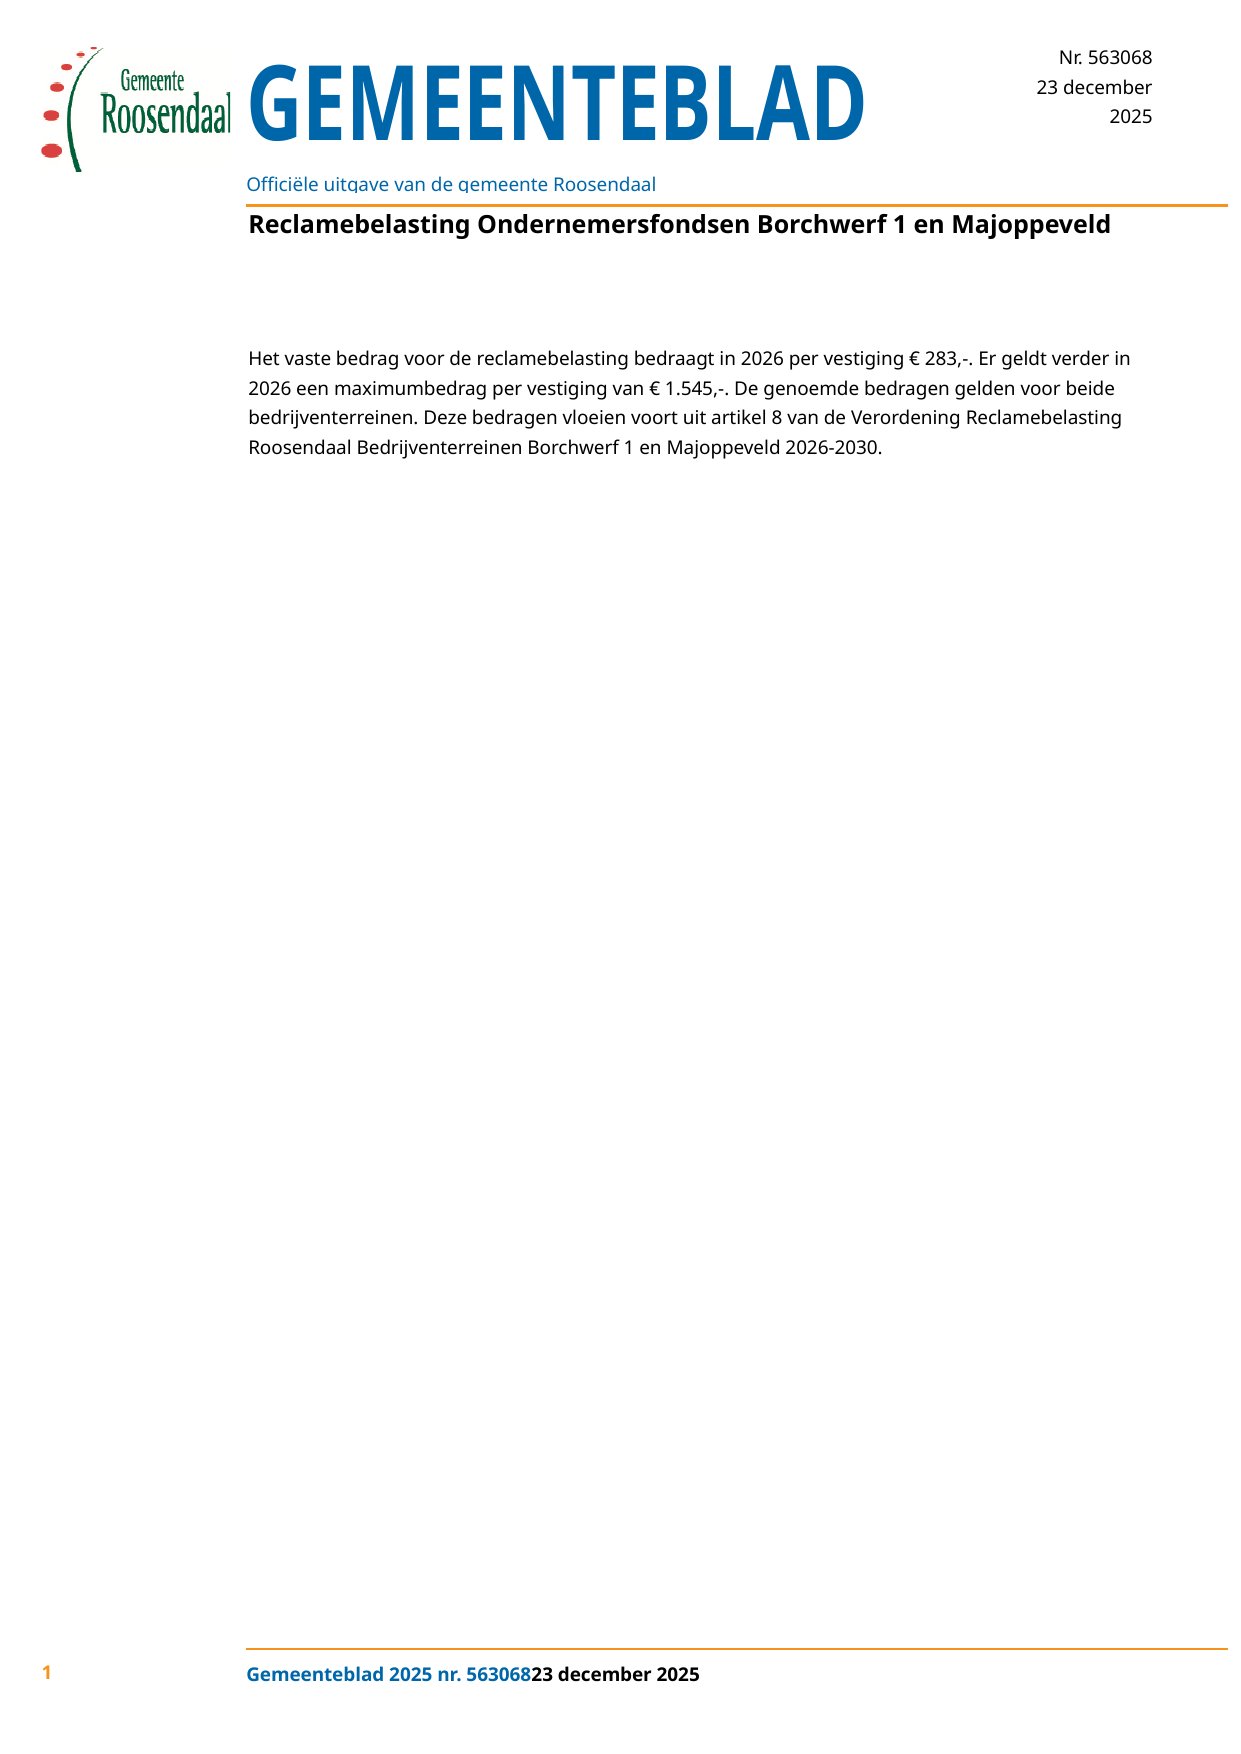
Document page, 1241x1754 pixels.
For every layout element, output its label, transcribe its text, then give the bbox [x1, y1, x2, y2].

picture [41, 47, 231, 172]
text Reclamebelasting Ondernemersfondsen Borchwerf 1 en Majoppeveld [248, 207, 1152, 241]
text Het vaste bedrag voor de reclamebelasting bedraagt in 2026 per vestiging € 283,-. Er geldt verder in 2026 een maximumbedrag per vestiging van € 1.545,-. De genoemde bedragen gelden voor beide bedrijventerreinen. Deze bedragen vloeien voort uit artikel 8 van de Verordening Reclamebelasting Roosendaal Bedrijventerreinen Borchwerf 1 en Majoppeveld 2026-2030. [248, 345, 1152, 460]
